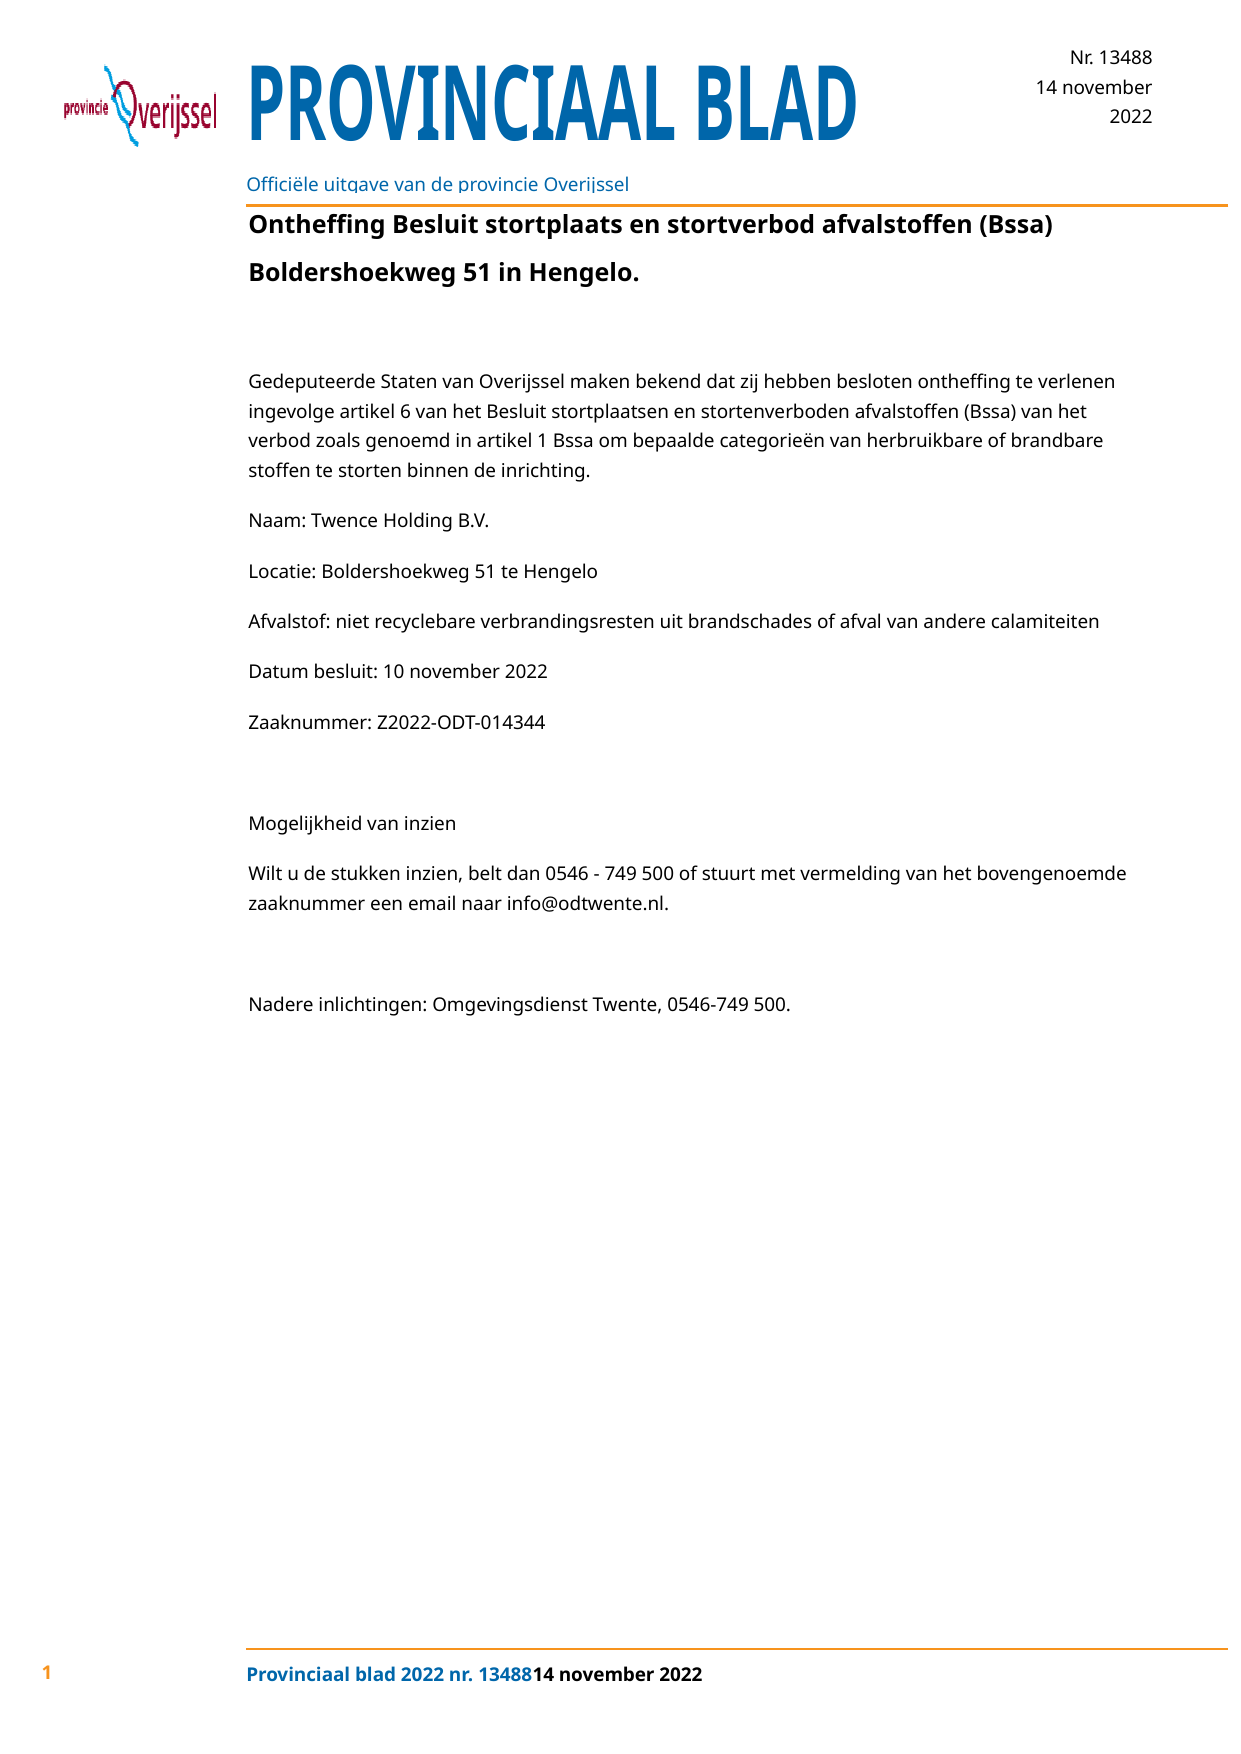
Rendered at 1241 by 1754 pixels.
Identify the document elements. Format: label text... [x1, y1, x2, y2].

text Wilt u de stukken inzien, belt dan 0546 - 749 500 of stuurt met vermelding van het bovengenoemde zaaknummer een email naar info@odtwente.nl. [248, 860, 1152, 916]
text Mogelijkheid van inzien [248, 810, 1152, 836]
picture [41, 47, 231, 172]
text Naam: Twence Holding B.V. [248, 507, 1152, 533]
text Locatie: Boldershoekweg 51 te Hengelo [248, 558, 1152, 584]
text Nadere inlichtingen: Omgevingsdienst Twente, 0546-749 500. [248, 991, 1152, 1017]
text Zaaknummer: Z2022-ODT-014344 [248, 709, 1152, 735]
text Gedeputeerde Staten van Overijssel maken bekend dat zij hebben besloten ontheffing te verlenen ingevolge artikel 6 van het Besluit stortplaatsen en stortenverboden afvalstoffen (Bssa) van het verbod zoals genoemd in artikel 1 Bssa om bepaalde categorieën van herbruikbare of brandbare stoffen te storten binnen de inrichting. [248, 368, 1152, 483]
text Datum besluit: 10 november 2022 [248, 659, 1152, 684]
text Ontheffing Besluit stortplaats en stortverbod afvalstoffen (Bssa) Boldershoekweg 51 in Hengelo. [248, 207, 1152, 288]
text Afvalstof: niet recyclebare verbrandingsresten uit brandschades of afval van andere calamiteiten [248, 608, 1152, 634]
